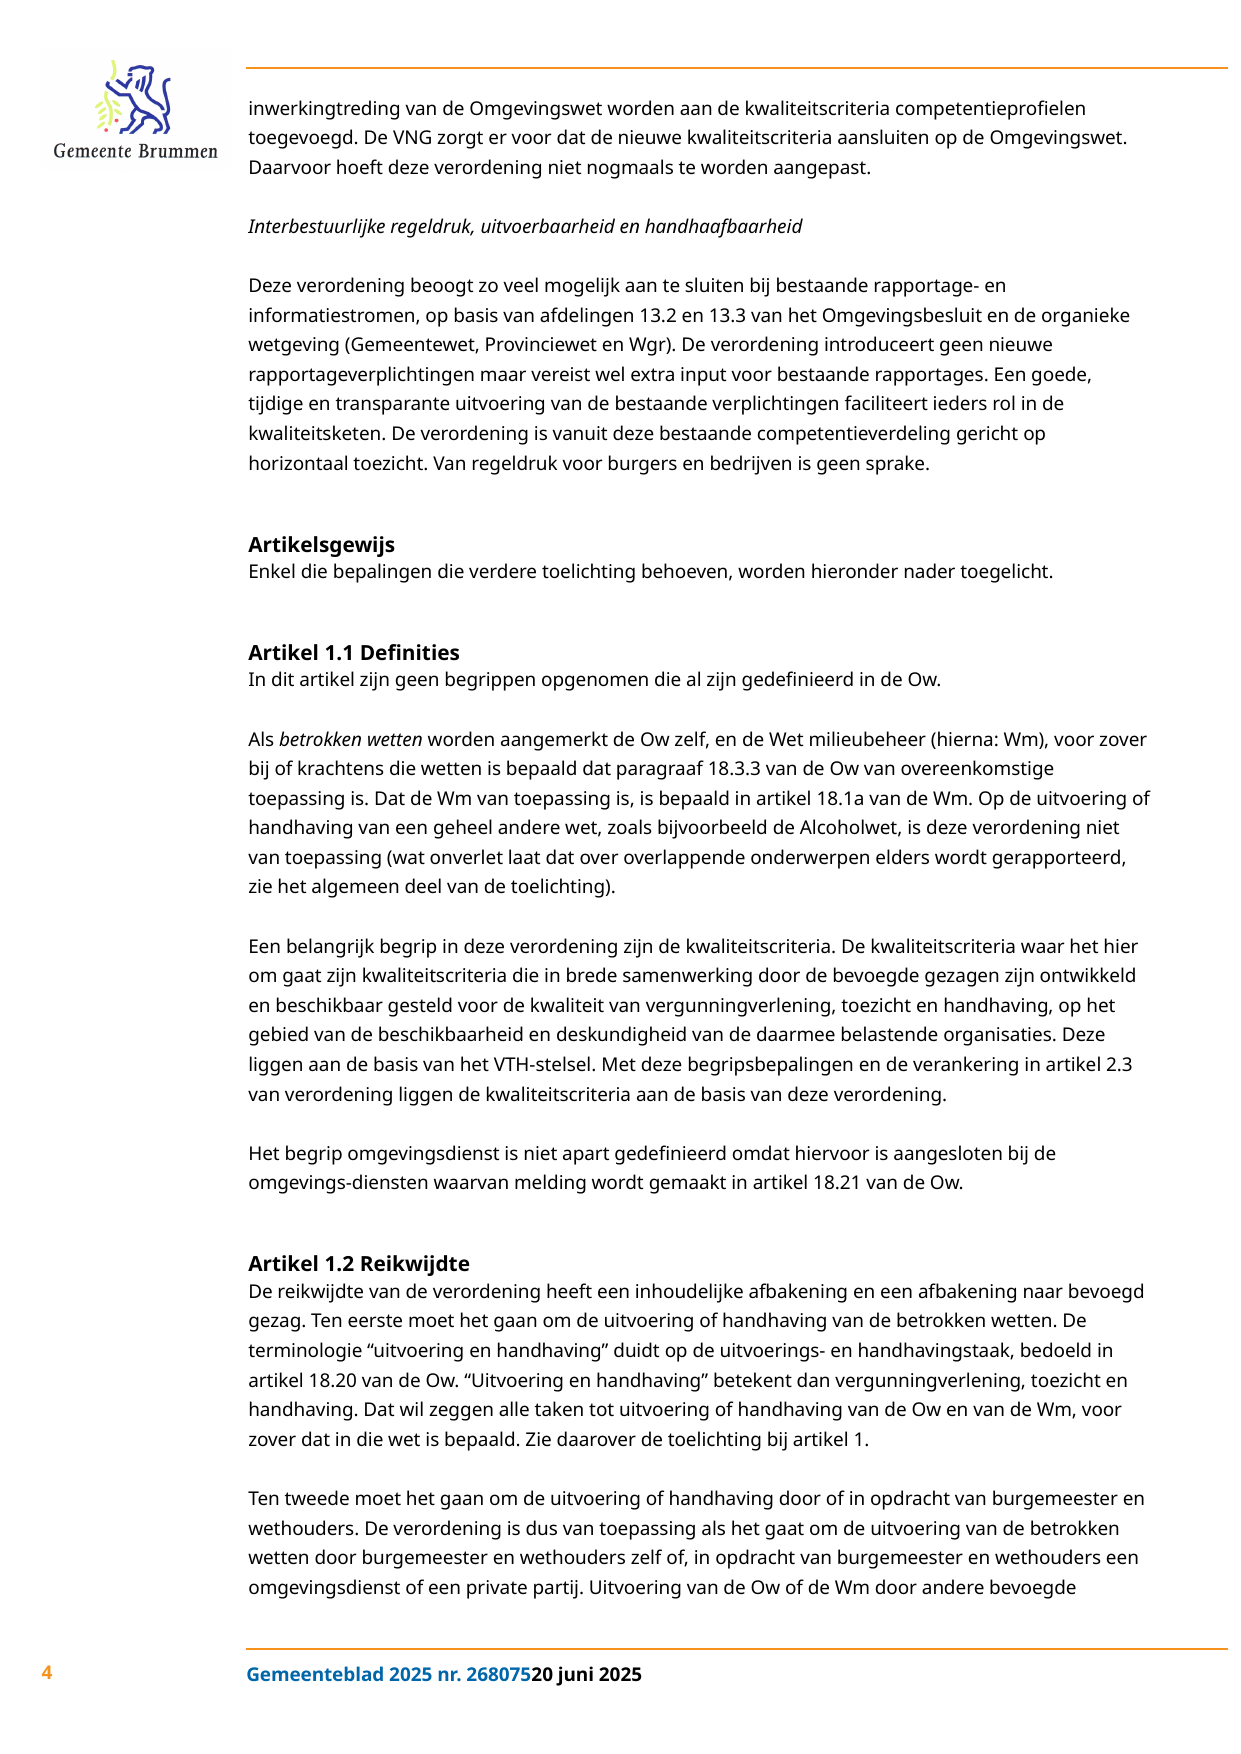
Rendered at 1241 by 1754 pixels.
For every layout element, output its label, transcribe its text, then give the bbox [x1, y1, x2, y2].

text Als betrokken wetten worden aangemerkt de Ow zelf, en de Wet milieubeheer (hierna: Wm), voor zover bij of krachtens die wetten is bepaald dat paragraaf 18.3.3 van de Ow van overeenkomstige toepassing is. Dat de Wm van toepassing is, is bepaald in artikel 18.1a van de Wm. Op de uitvoering of handhaving van een geheel andere wet, zoals bijvoorbeeld de Alcoholwet, is deze verordening niet van toepassing (wat onverlet laat dat over overlappende onderwerpen elders wordt gerapporteerd, zie het algemeen deel van de toelichting). [248, 726, 1152, 899]
text Artikelsgewijs [248, 530, 1152, 558]
text inwerkingtreding van de Omgevingswet worden aan de kwaliteitscriteria competentieprofielen toegevoegd. De VNG zorgt er voor dat de nieuwe kwaliteitscriteria aansluiten op de Omgevingswet. Daarvoor hoeft deze verordening niet nogmaals te worden aangepast. [248, 95, 1152, 180]
picture [41, 47, 231, 172]
text Artikel 1.2 Reikwijdte [248, 1249, 1152, 1278]
text Artikel 1.1 Definities [248, 638, 1152, 667]
text De reikwijdte van de verordening heeft een inhoudelijke afbakening en een afbakening naar bevoegd gezag. Ten eerste moet het gaan om de uitvoering of handhaving van de betrokken wetten. De terminologie “uitvoering en handhaving” duidt op de uitvoerings- en handhavingstaak, bedoeld in artikel 18.20 van de Ow. “Uitvoering en handhaving” betekent dan vergunningverlening, toezicht en handhaving. Dat wil zeggen alle taken tot uitvoering of handhaving van de Ow en van de Wm, voor zover dat in die wet is bepaald. Zie daarover de toelichting bij artikel 1. [248, 1278, 1152, 1452]
text Enkel die bepalingen die verdere toelichting behoeven, worden hieronder nader toegelicht. [248, 558, 1152, 584]
text In dit artikel zijn geen begrippen opgenomen die al zijn gedefinieerd in de Ow. [248, 667, 1152, 692]
text Deze verordening beoogt zo veel mogelijk aan te sluiten bij bestaande rapportage- en informatiestromen, op basis van afdelingen 13.2 en 13.3 van het Omgevingsbesluit en de organieke wetgeving (Gemeentewet, Provinciewet en Wgr). De verordening introduceert geen nieuwe rapportageverplichtingen maar vereist wel extra input voor bestaande rapportages. Een goede, tijdige en transparante uitvoering van de bestaande verplichtingen faciliteert ieders rol in de kwaliteitsketen. De verordening is vanuit deze bestaande competentieverdeling gericht op horizontaal toezicht. Van regeldruk voor burgers en bedrijven is geen sprake. [248, 272, 1152, 476]
text Interbestuurlijke regeldruk, uitvoerbaarheid en handhaafbaarheid [248, 213, 1152, 239]
text Een belangrijk begrip in deze verordening zijn de kwaliteitscriteria. De kwaliteitscriteria waar het hier om gaat zijn kwaliteitscriteria die in brede samenwerking door de bevoegde gezagen zijn ontwikkeld en beschikbaar gesteld voor de kwaliteit van vergunningverlening, toezicht en handhaving, op het gebied van de beschikbaarheid en deskundigheid van de daarmee belastende organisaties. Deze liggen aan de basis van het VTH-stelsel. Met deze begripsbepalingen en de verankering in artikel 2.3 van verordening liggen de kwaliteitscriteria aan de basis van deze verordening. [248, 933, 1152, 1107]
text Het begrip omgevingsdienst is niet apart gedefinieerd omdat hiervoor is aangesloten bij de omgevings-diensten waarvan melding wordt gemaakt in artikel 18.21 van de Ow. [248, 1140, 1152, 1195]
text Ten tweede moet het gaan om de uitvoering of handhaving door of in opdracht van burgemeester en wethouders. De verordening is dus van toepassing als het gaat om de uitvoering van de betrokken wetten door burgemeester en wethouders zelf of, in opdracht van burgemeester en wethouders een omgevingsdienst of een private partij. Uitvoering van de Ow of de Wm door andere bevoegde [248, 1485, 1152, 1599]
